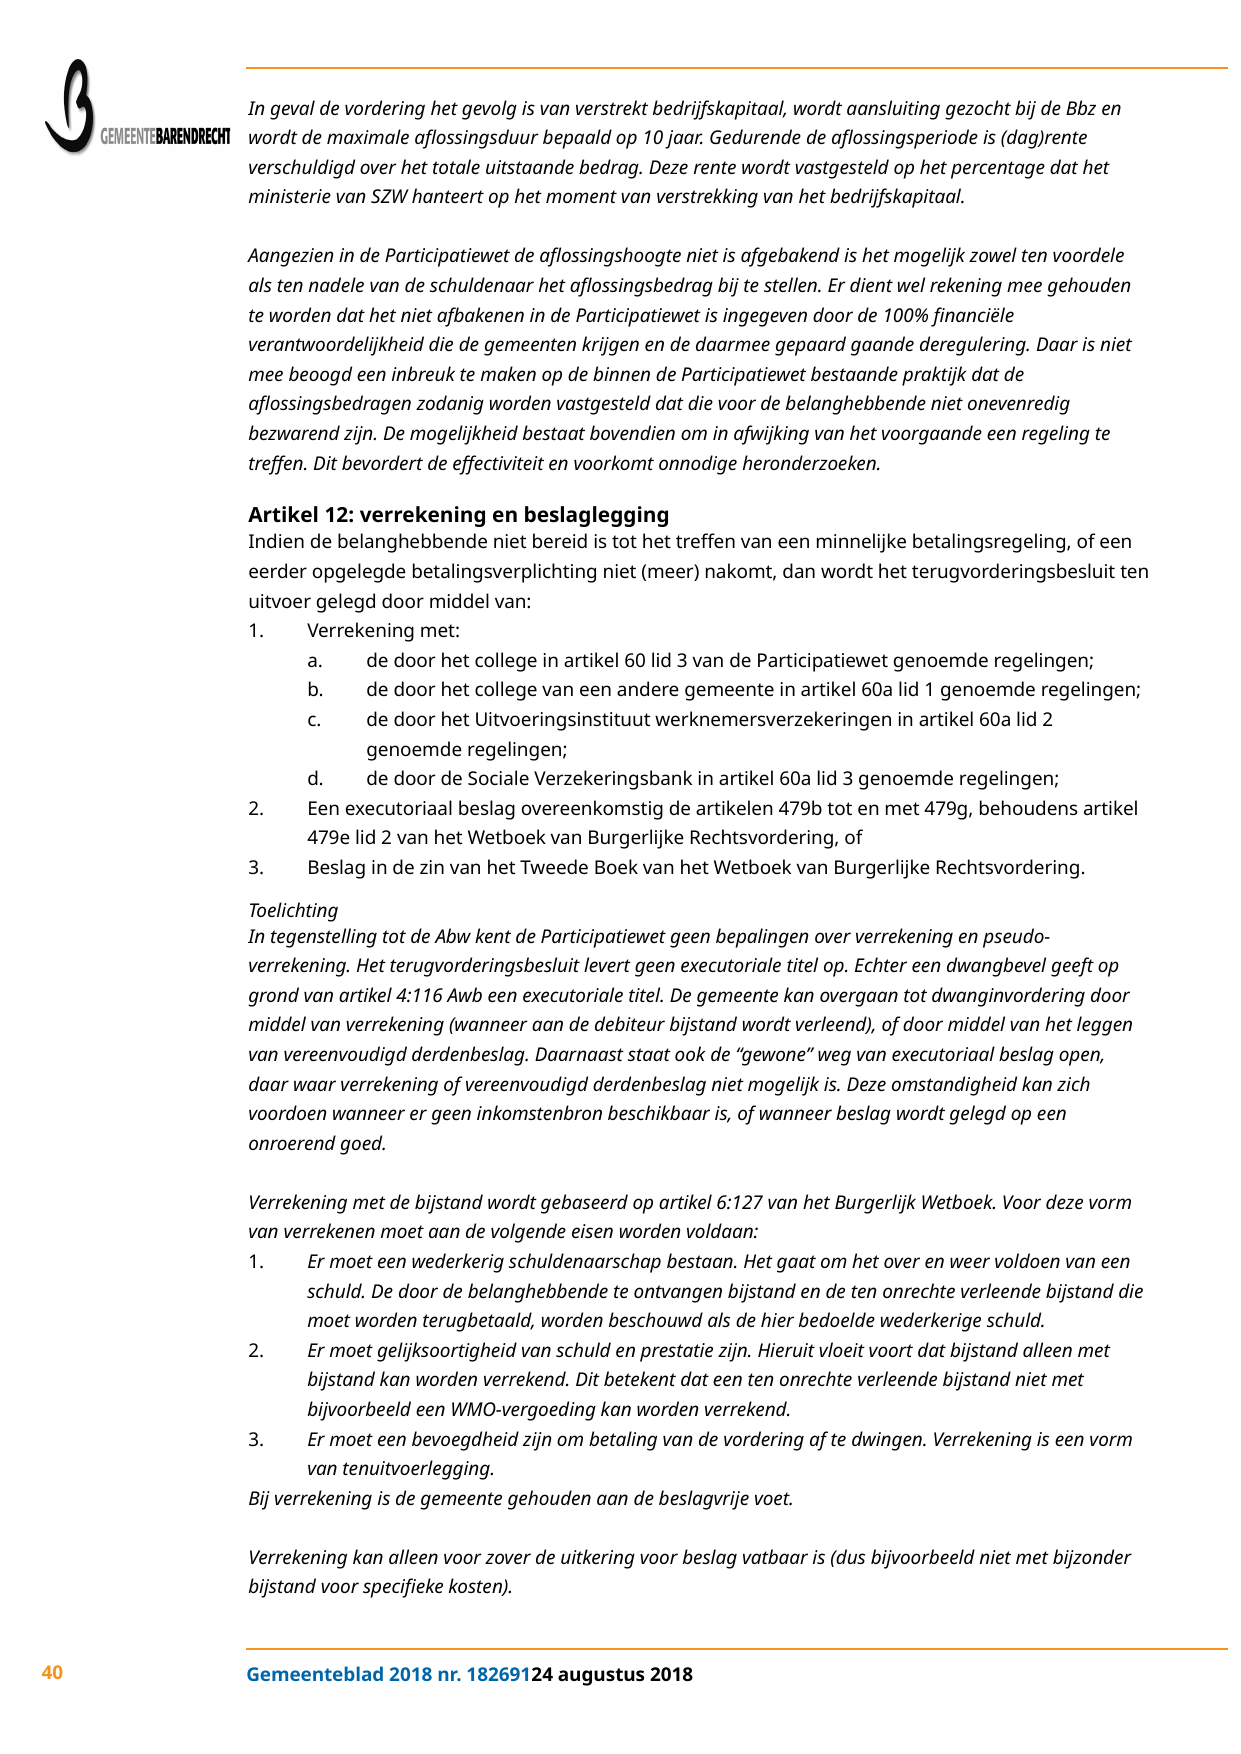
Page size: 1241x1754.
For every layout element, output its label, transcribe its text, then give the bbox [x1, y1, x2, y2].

text Bij verrekening is de gemeente gehouden aan de beslagvrije voet. [248, 1485, 1152, 1511]
list de door het college in artikel 60 lid 3 van de Participatiewet genoemde regelingen; [307, 647, 1152, 673]
list de door het Uitvoeringsinstituut werknemersverzekeringen in artikel 60a lid 2 genoemde regelingen; [307, 706, 1152, 761]
text Aangezien in de Participatiewet de aflossingshoogte niet is afgebakend is het mogelijk zowel ten voordele als ten nadele van de schuldenaar het aflossingsbedrag bij te stellen. Er dient wel rekening mee gehouden te worden dat het niet afbakenen in de Participatiewet is ingegeven door de 100% financiële verantwoordelijkheid die de gemeenten krijgen en de daarmee gepaard gaande deregulering. Daar is niet mee beoogd een inbreuk te maken op de binnen de Participatiewet bestaande praktijk dat de aflossingsbedragen zodanig worden vastgesteld dat die voor de belanghebbende niet onevenredig bezwarend zijn. De mogelijkheid bestaat bovendien om in afwijking van het voorgaande een regeling te treffen. Dit bevordert de effectiviteit en voorkomt onnodige heronderzoeken. [248, 243, 1152, 476]
text Verrekening kan alleen voor zover de uitkering voor beslag vatbaar is (dus bijvoorbeeld niet met bijzonder bijstand voor specifieke kosten). [248, 1544, 1152, 1599]
list Beslag in de zin van het Tweede Boek van het Wetboek van Burgerlijke Rechtsvordering. [248, 854, 1152, 880]
list Er moet een wederkerig schuldenaarschap bestaan. Het gaat om het over en weer voldoen van een schuld. De door de belanghebbende te ontvangen bijstand en de ten onrechte verleende bijstand die moet worden terugbetaald, worden beschouwd als de hier bedoelde wederkerige schuld. [248, 1248, 1152, 1333]
list Een executoriaal beslag overeenkomstig de artikelen 479b tot en met 479g, behoudens artikel 479e lid 2 van het Wetboek van Burgerlijke Rechtsvordering, of [248, 795, 1152, 850]
text In geval de vordering het gevolg is van verstrekt bedrijfskapitaal, wordt aansluiting gezocht bij de Bbz en wordt de maximale aflossingsduur bepaald op 10 jaar. Gedurende de aflossingsperiode is (dag)rente verschuldigd over het totale uitstaande bedrag. Deze rente wordt vastgesteld op het percentage dat het ministerie van SZW hanteert op het moment van verstrekking van het bedrijfskapitaal. [248, 95, 1152, 209]
list de door de Sociale Verzekeringsbank in artikel 60a lid 3 genoemde regelingen; [307, 765, 1152, 791]
picture [41, 47, 231, 172]
text Verrekening met de bijstand wordt gebaseerd op artikel 6:127 van het Burgerlijk Wetboek. Voor deze vorm van verrekenen moet aan de volgende eisen worden voldaan: [248, 1189, 1152, 1244]
list Verrekening met: [248, 617, 1152, 643]
list de door het college van een andere gemeente in artikel 60a lid 1 genoemde regelingen; [307, 677, 1152, 702]
list Er moet een bevoegdheid zijn om betaling van de vordering af te dwingen. Verrekening is een vorm van tenuitvoerlegging. [248, 1426, 1152, 1481]
text Indien de belanghebbende niet bereid is tot het treffen van een minnelijke betalingsregeling, of een eerder opgelegde betalingsverplichting niet (meer) nakomt, dan wordt het terugvorderingsbesluit ten uitvoer gelegd door middel van: [248, 529, 1152, 613]
list Er moet gelijksoortigheid van schuld en prestatie zijn. Hieruit vloeit voort dat bijstand alleen met bijstand kan worden verrekend. Dit betekent dat een ten onrechte verleende bijstand niet met bijvoorbeeld een WMO-vergoeding kan worden verrekend. [248, 1337, 1152, 1422]
text Artikel 12: verrekening en beslaglegging [248, 500, 1152, 529]
text In tegenstelling tot de Abw kent de Participatiewet geen bepalingen over verrekening en pseudo- verrekening. Het terugvorderingsbesluit levert geen executoriale titel op. Echter een dwangbevel geeft op grond van artikel 4:116 Awb een executoriale titel. De gemeente kan overgaan tot dwanginvordering door middel van verrekening (wanneer aan de debiteur bijstand wordt verleend), of door middel van het leggen van vereenvoudigd derdenbeslag. Daarnaast staat ook de “gewone” weg van executoriaal beslag open, daar waar verrekening of vereenvoudigd derdenbeslag niet mogelijk is. Deze omstandigheid kan zich voordoen wanneer er geen inkomstenbron beschikbaar is, of wanneer beslag wordt gelegd op een onroerend goed. [248, 923, 1152, 1156]
text Toelichting [248, 897, 1152, 923]
